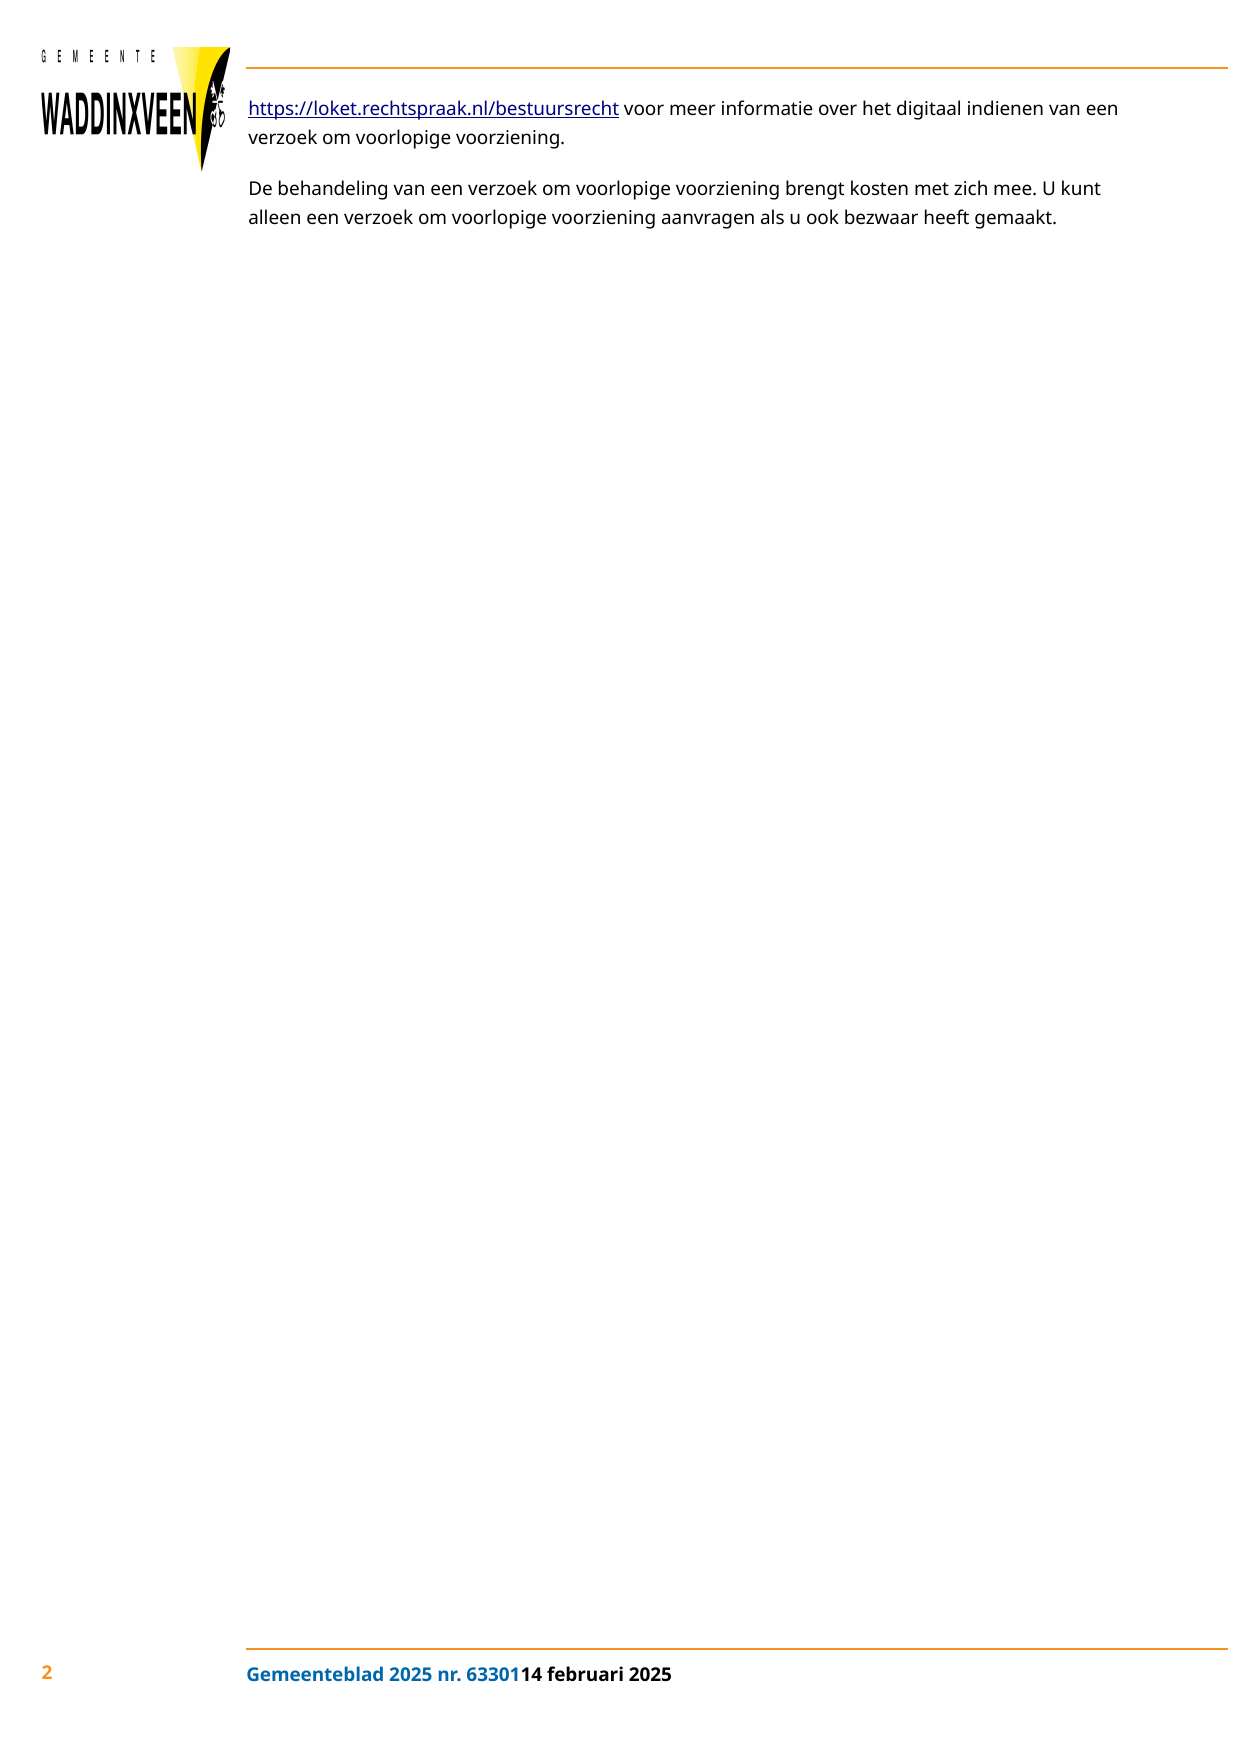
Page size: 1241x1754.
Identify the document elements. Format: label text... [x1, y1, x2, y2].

text De behandeling van een verzoek om voorlopige voorziening brengt kosten met zich mee. U kunt alleen een verzoek om voorlopige voorziening aanvragen als u ook bezwaar heeft gemaakt. [248, 175, 1152, 230]
picture [41, 47, 231, 172]
text https://loket.rechtspraak.nl/bestuursrecht voor meer informatie over het digitaal indienen van een verzoek om voorlopige voorziening. [248, 95, 1152, 150]
